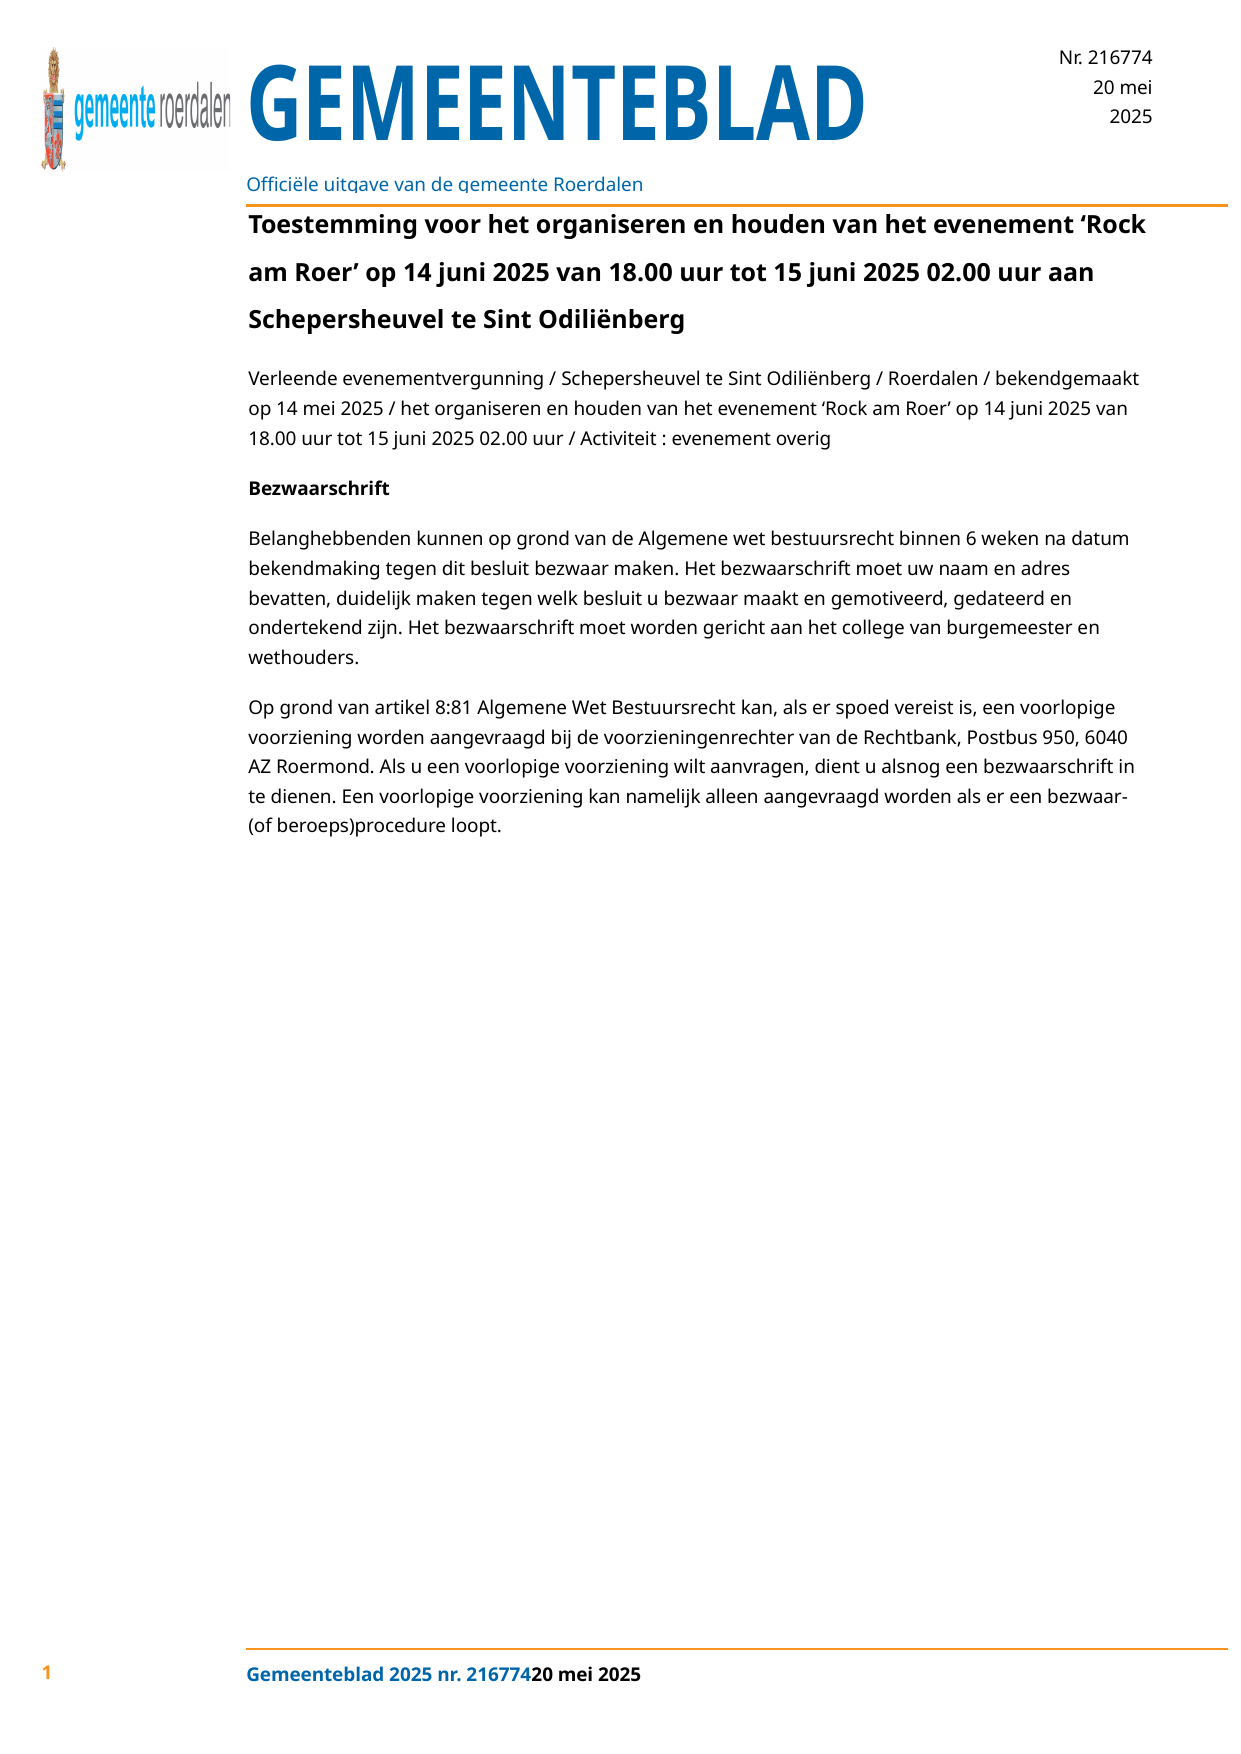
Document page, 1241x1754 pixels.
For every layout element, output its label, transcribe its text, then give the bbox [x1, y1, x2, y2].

text Belanghebbenden kunnen op grond van de Algemene wet bestuursrecht binnen 6 weken na datum bekendmaking tegen dit besluit bezwaar maken. Het bezwaarschrift moet uw naam en adres bevatten, duidelijk maken tegen welk besluit u bezwaar maakt en gemotiveerd, gedateerd en ondertekend zijn. Het bezwaarschrift moet worden gericht aan het college van burgemeester en wethouders. [248, 526, 1152, 669]
text Bezwaarschrift [248, 475, 1152, 501]
text Toestemming voor het organiseren en houden van het evenement ‘Rock am Roer’ op 14 juni 2025 van 18.00 uur tot 15 juni 2025 02.00 uur aan Schepersheuvel te Sint Odiliënberg [248, 207, 1152, 336]
text Op grond van artikel 8:81 Algemene Wet Bestuursrecht kan, als er spoed vereist is, een voorlopige voorziening worden aangevraagd bij de voorzieningenrechter van de Rechtbank, Postbus 950, 6040 AZ Roermond. Als u een voorlopige voorziening wilt aanvragen, dient u alsnog een bezwaarschrift in te dienen. Een voorlopige voorziening kan namelijk alleen aangevraagd worden als er een bezwaar- (of beroeps)procedure loopt. [248, 694, 1152, 838]
text Verleende evenementvergunning / Schepersheuvel te Sint Odiliënberg / Roerdalen / bekendgemaakt op 14 mei 2025 / het organiseren en houden van het evenement ‘Rock am Roer’ op 14 juni 2025 van 18.00 uur tot 15 juni 2025 02.00 uur / Activiteit : evenement overig [248, 366, 1152, 450]
picture [41, 47, 231, 172]
